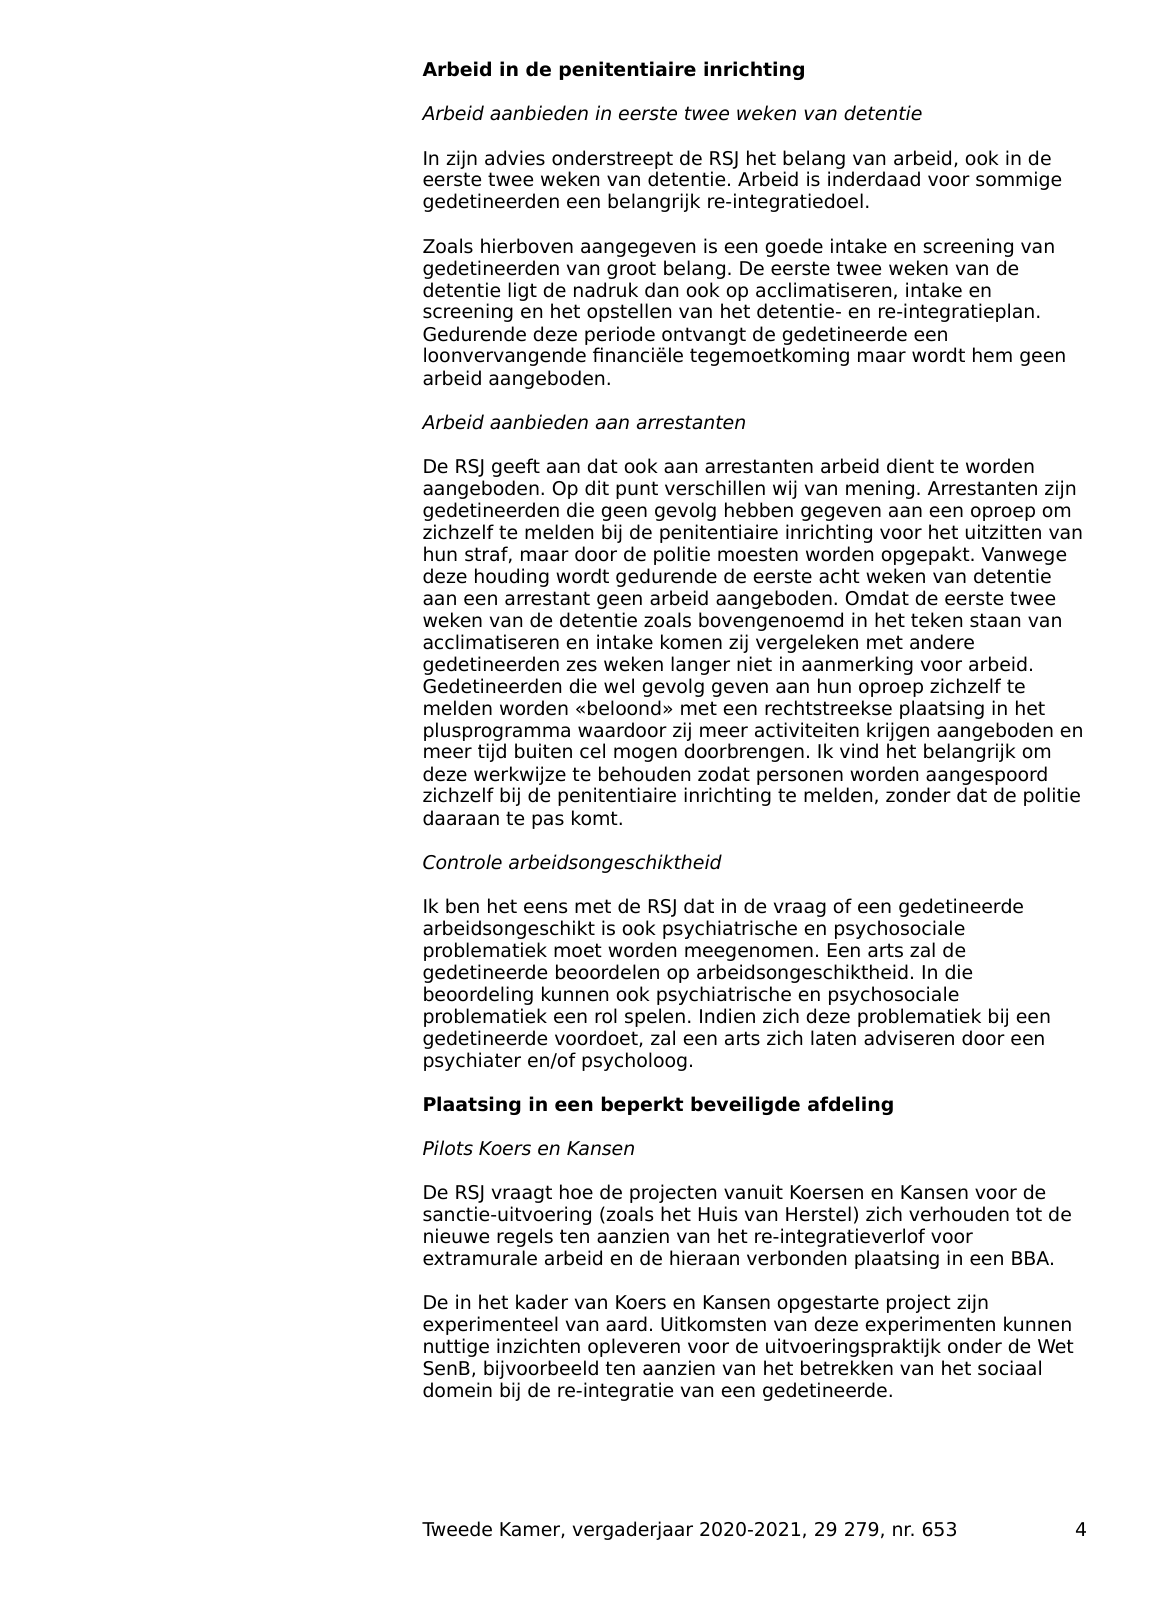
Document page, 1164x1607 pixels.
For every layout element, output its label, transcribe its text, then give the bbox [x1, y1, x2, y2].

text In zijn advies onderstreept de RSJ het belang van arbeid, ook in de eerste twee weken van detentie. Arbeid is inderdaad voor sommige gedetineerden een belangrijk re-integratiedoel. [422, 147, 1087, 213]
text De in het kader van Koers en Kansen opgestarte project zijn experimenteel van aard. Uitkomsten van deze experimenten kunnen nuttige inzichten opleveren voor de uitvoeringspraktijk onder de Wet SenB, bijvoorbeeld ten aanzien van het betrekken van het sociaal domein bij de re-integratie van een gedetineerde. [422, 1292, 1087, 1402]
subtitle Arbeid aanbieden aan arrestanten [422, 412, 1087, 433]
subtitle Controle arbeidsongeschiktheid [422, 852, 1087, 873]
subtitle Arbeid aanbieden in eerste twee weken van detentie [422, 103, 1087, 125]
text Zoals hierboven aangegeven is een goede intake en screening van gedetineerden van groot belang. De eerste twee weken van de detentie ligt de nadruk dan ook op acclimatiseren, intake en screening en het opstellen van het detentie- en re-integratieplan. Gedurende deze periode ontvangt de gedetineerde een loonvervangende financiële tegemoetkoming maar wordt hem geen arbeid aangeboden. [422, 236, 1087, 389]
subtitle Plaatsing in een beperkt beveiligde afdeling [422, 1094, 1087, 1116]
text De RSJ vraagt hoe de projecten vanuit Koersen en Kansen voor de sanctie-uitvoering (zoals het Huis van Herstel) zich verhouden tot de nieuwe regels ten aanzien van het re-integratieverlof voor extramurale arbeid en de hieraan verbonden plaatsing in een BBA. [422, 1182, 1087, 1270]
text De RSJ geeft aan dat ook aan arrestanten arbeid dient te worden aangeboden. Op dit punt verschillen wij van mening. Arrestanten zijn gedetineerden die geen gevolg hebben gegeven aan een oproep om zichzelf te melden bij de penitentiaire inrichting voor het uitzitten van hun straf, maar door de politie moesten worden opgepakt. Vanwege deze houding wordt gedurende de eerste acht weken van detentie aan een arrestant geen arbeid aangeboden. Omdat de eerste twee weken van de detentie zoals bovengenoemd in het teken staan van acclimatiseren en intake komen zij vergeleken met andere gedetineerden zes weken langer niet in aanmerking voor arbeid. Gedetineerden die wel gevolg geven aan hun oproep zichzelf te melden worden «beloond» met een rechtstreekse plaatsing in het plusprogramma waardoor zij meer activiteiten krijgen aangeboden en meer tijd buiten cel mogen doorbrengen. Ik vind het belangrijk om deze werkwijze te behouden zodat personen worden aangespoord zichzelf bij de penitentiaire inrichting te melden, zonder dat de politie daaraan te pas komt. [422, 456, 1087, 829]
subtitle Pilots Koers en Kansen [422, 1138, 1087, 1160]
subtitle Arbeid in de penitentiaire inrichting [422, 59, 1087, 81]
text Ik ben het eens met de RSJ dat in de vraag of een gedetineerde arbeidsongeschikt is ook psychiatrische en psychosociale problematiek moet worden meegenomen. Een arts zal de gedetineerde beoordelen op arbeidsongeschiktheid. In die beoordeling kunnen ook psychiatrische en psychosociale problematiek een rol spelen. Indien zich deze problematiek bij een gedetineerde voordoet, zal een arts zich laten adviseren door een psychiater en/of psycholoog. [422, 896, 1087, 1072]
